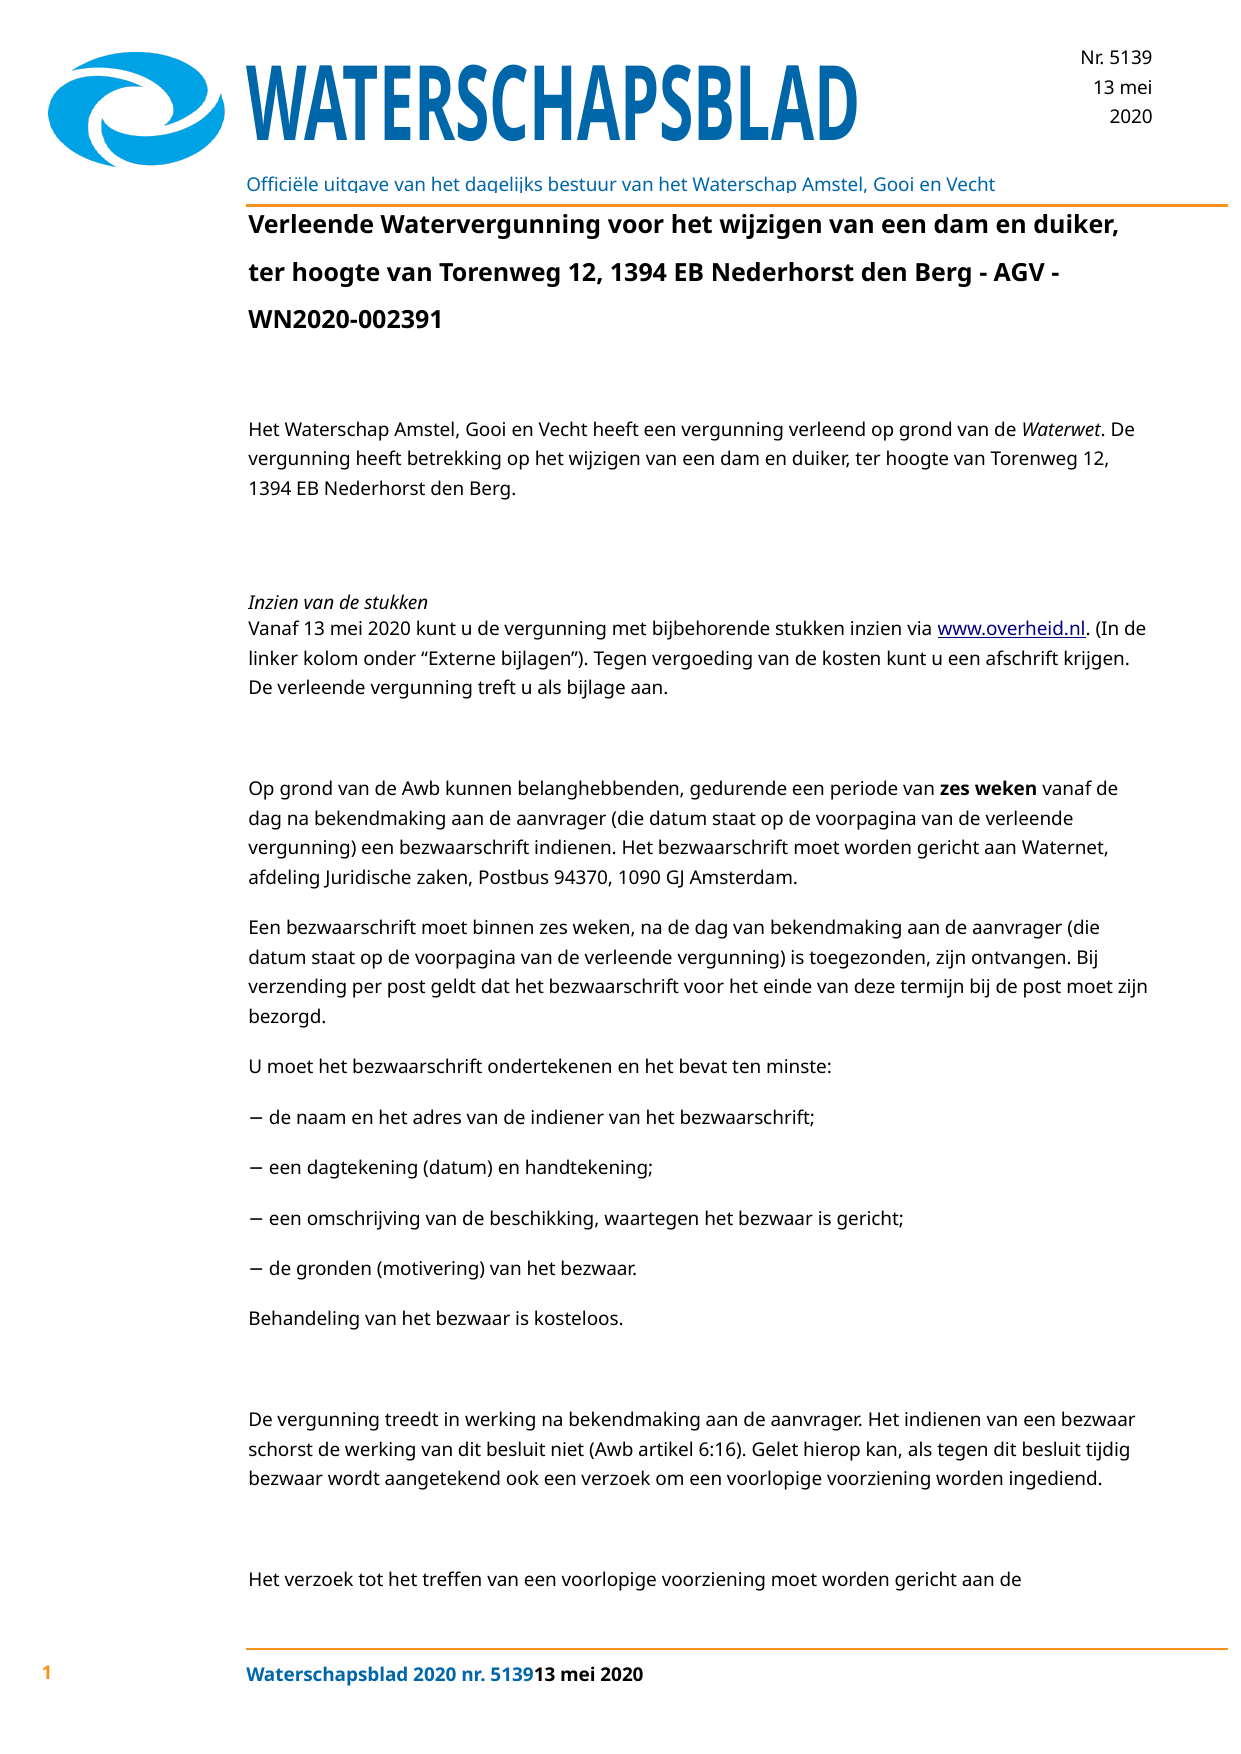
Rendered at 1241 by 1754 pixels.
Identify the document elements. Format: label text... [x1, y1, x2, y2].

text Een bezwaarschrift moet binnen zes weken, na de dag van bekendmaking aan de aanvrager (die datum staat op de voorpagina van de verleende vergunning) is toegezonden, zijn ontvangen. Bij verzending per post geldt dat het bezwaarschrift voor het einde van deze termijn bij de post moet zijn bezorgd. [248, 914, 1152, 1029]
text − een omschrijving van de beschikking, waartegen het bezwaar is gericht; [248, 1205, 1152, 1231]
text Verleende Watervergunning voor het wijzigen van een dam en duiker, ter hoogte van Torenweg 12, 1394 EB Nederhorst den Berg - AGV - WN2020-002391 [248, 207, 1152, 336]
text − de gronden (motivering) van het bezwaar. [248, 1255, 1152, 1281]
text Op grond van de Awb kunnen belanghebbenden, gedurende een periode van zes weken vanaf de dag na bekendmaking aan de aanvrager (die datum staat op de voorpagina van de verleende vergunning) een bezwaarschrift indienen. Het bezwaarschrift moet worden gericht aan Waternet, afdeling Juridische zaken, Postbus 94370, 1090 GJ Amsterdam. [248, 775, 1152, 890]
text Behandeling van het bezwaar is kosteloos. [248, 1306, 1152, 1331]
picture [41, 47, 231, 172]
text Het Waterschap Amstel, Gooi en Vecht heeft een vergunning verleend op grond van de Waterwet. De vergunning heeft betrekking op het wijzigen van een dam en duiker, ter hoogte van Torenweg 12, 1394 EB Nederhorst den Berg. [248, 416, 1152, 501]
text U moet het bezwaarschrift ondertekenen en het bevat ten minste: [248, 1053, 1152, 1079]
text − een dagtekening (datum) en handtekening; [248, 1154, 1152, 1180]
text − de naam en het adres van de indiener van het bezwaarschrift; [248, 1104, 1152, 1130]
text Het verzoek tot het treffen van een voorlopige voorziening moet worden gericht aan de [248, 1566, 1152, 1592]
text De vergunning treedt in werking na bekendmaking aan de aanvrager. Het indienen van een bezwaar schorst de werking van dit besluit niet (Awb artikel 6:16). Gelet hierop kan, als tegen dit besluit tijdig bezwaar wordt aangetekend ook een verzoek om een voorlopige voorziening worden ingediend. [248, 1406, 1152, 1491]
text Vanaf 13 mei 2020 kunt u de vergunning met bijbehorende stukken inzien via www.overheid.nl. (In de linker kolom onder “Externe bijlagen”). Tegen vergoeding van de kosten kunt u een afschrift krijgen. De verleende vergunning treft u als bijlage aan. [248, 615, 1152, 700]
text Inzien van de stukken [248, 589, 1152, 615]
